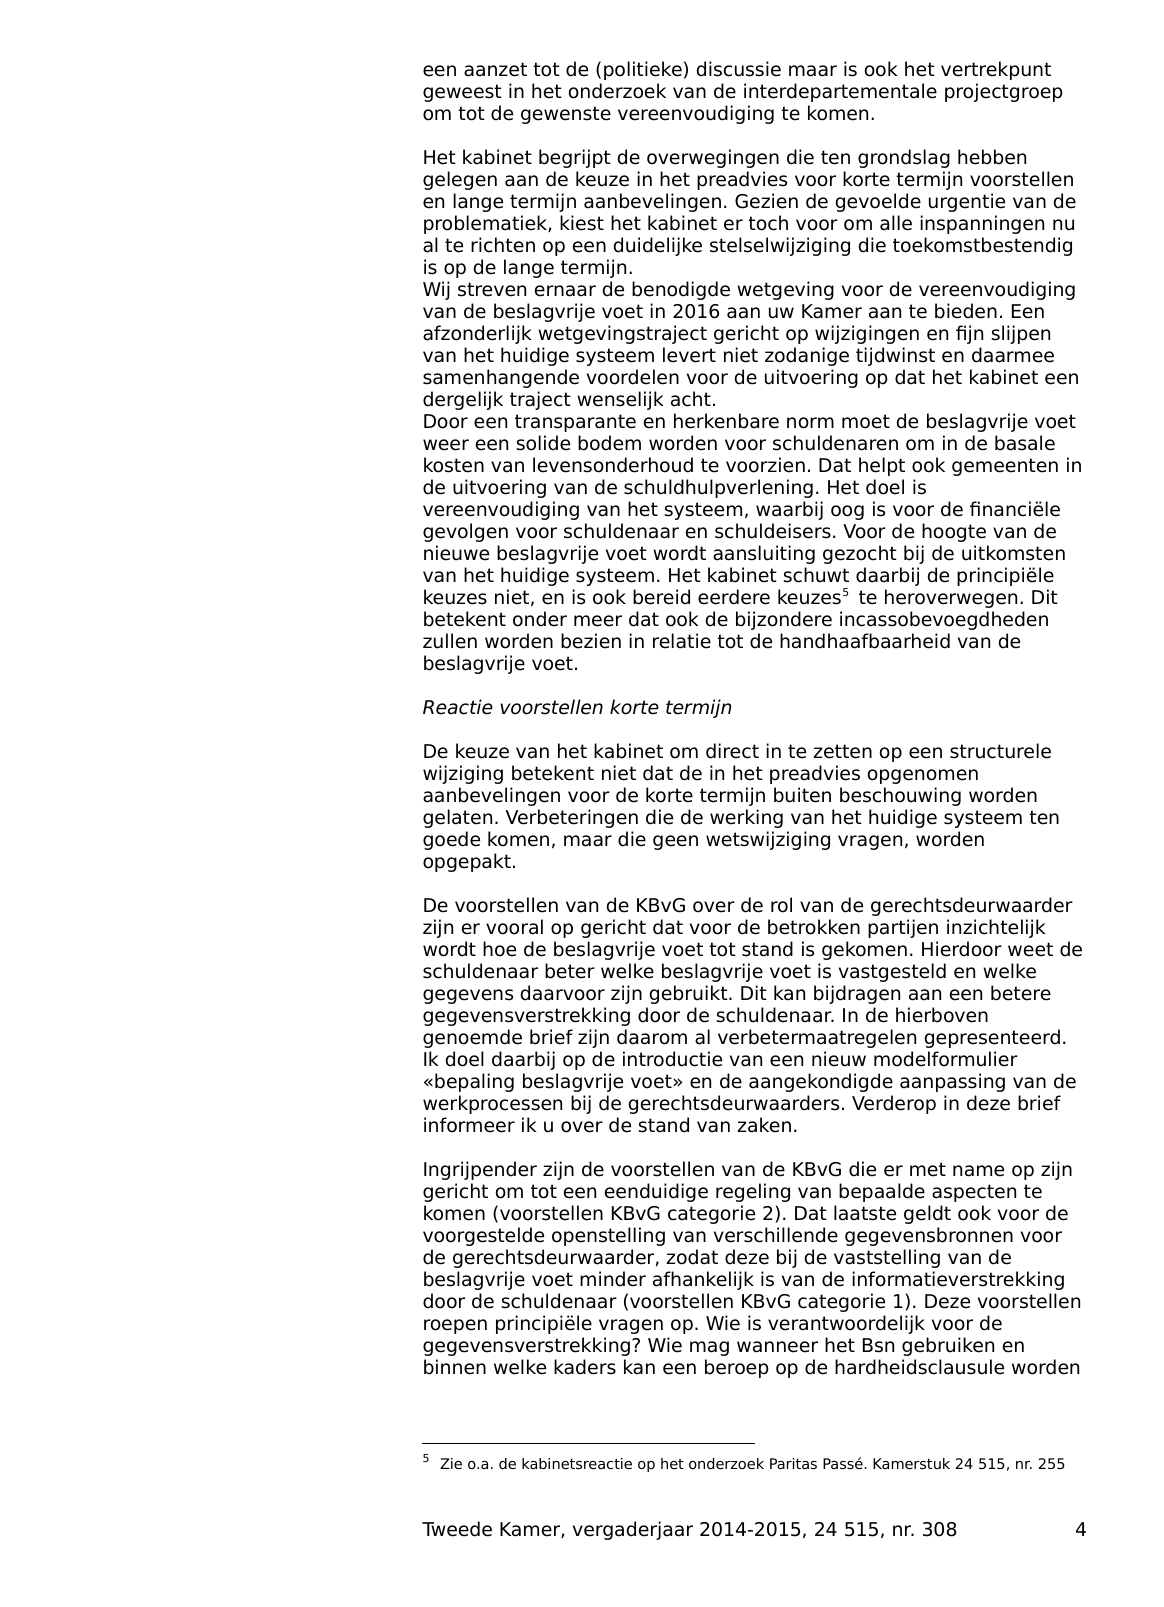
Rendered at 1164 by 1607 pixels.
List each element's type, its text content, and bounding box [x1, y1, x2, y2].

text Het kabinet begrijpt de overwegingen die ten grondslag hebben gelegen aan de keuze in het preadvies voor korte termijn voorstellen en lange termijn aanbevelingen. Gezien de gevoelde urgentie van de problematiek, kiest het kabinet er toch voor om alle inspanningen nu al te richten op een duidelijke stelselwijziging die toekomstbestendig is op de lange termijn. [422, 147, 1087, 279]
subtitle Reactie voorstellen korte termijn [422, 697, 1087, 719]
text Door een transparante en herkenbare norm moet de beslagvrije voet weer een solide bodem worden voor schuldenaren om in de basale kosten van levensonderhoud te voorzien. Dat helpt ook gemeenten in de uitvoering van de schuldhulpverlening. Het doel is vereenvoudiging van het systeem, waarbij oog is voor de financiële gevolgen voor schuldenaar en schuldeisers. Voor de hoogte van de nieuwe beslagvrije voet wordt aansluiting gezocht bij de uitkomsten van het huidige systeem. Het kabinet schuwt daarbij de principiële keuzes niet, en is ook bereid eerdere keuzes te heroverwegen. Dit betekent onder meer dat ook de bijzondere incassobevoegdheden zullen worden bezien in relatie tot de handhaafbaarheid van de beslagvrije voet. [422, 411, 1087, 675]
text Ingrijpender zijn de voorstellen van de KBvG die er met name op zijn gericht om tot een eenduidige regeling van bepaalde aspecten te komen (voorstellen KBvG categorie 2). Dat laatste geldt ook voor de voorgestelde openstelling van verschillende gegevensbronnen voor de gerechtsdeurwaarder, zodat deze bij de vaststelling van de beslagvrije voet minder afhankelijk is van de informatieverstrekking door de schuldenaar (voorstellen KBvG categorie 1). Deze voorstellen roepen principiële vragen op. Wie is verantwoordelijk voor de gegevensverstrekking? Wie mag wanneer het Bsn gebruiken en binnen welke kaders kan een beroep op de hardheidsclausule worden [422, 1159, 1087, 1379]
text Wij streven ernaar de benodigde wetgeving voor de vereenvoudiging van de beslagvrije voet in 2016 aan uw Kamer aan te bieden. Een afzonderlijk wetgevingstraject gericht op wijzigingen en fijn slijpen van het huidige systeem levert niet zodanige tijdwinst en daarmee samenhangende voordelen voor de uitvoering op dat het kabinet een dergelijk traject wenselijk acht. [422, 279, 1087, 411]
text Zie o.a. de kabinetsreactie op het onderzoek Paritas Passé. Kamerstuk 24 515, nr. 255 [422, 1452, 1087, 1474]
text De voorstellen van de KBvG over de rol van de gerechtsdeurwaarder zijn er vooral op gericht dat voor de betrokken partijen inzichtelijk wordt hoe de beslagvrije voet tot stand is gekomen. Hierdoor weet de schuldenaar beter welke beslagvrije voet is vastgesteld en welke gegevens daarvoor zijn gebruikt. Dit kan bijdragen aan een betere gegevensverstrekking door de schuldenaar. In de hierboven genoemde brief zijn daarom al verbetermaatregelen gepresenteerd. Ik doel daarbij op de introductie van een nieuw modelformulier «bepaling beslagvrije voet» en de aangekondigde aanpassing van de werkprocessen bij de gerechtsdeurwaarders. Verderop in deze brief informeer ik u over de stand van zaken. [422, 895, 1087, 1137]
text De keuze van het kabinet om direct in te zetten op een structurele wijziging betekent niet dat de in het preadvies opgenomen aanbevelingen voor de korte termijn buiten beschouwing worden gelaten. Verbeteringen die de werking van het huidige systeem ten goede komen, maar die geen wetswijziging vragen, worden opgepakt. [422, 741, 1087, 873]
text een aanzet tot de (politieke) discussie maar is ook het vertrekpunt geweest in het onderzoek van de interdepartementale projectgroep om tot de gewenste vereenvoudiging te komen. [422, 59, 1087, 125]
